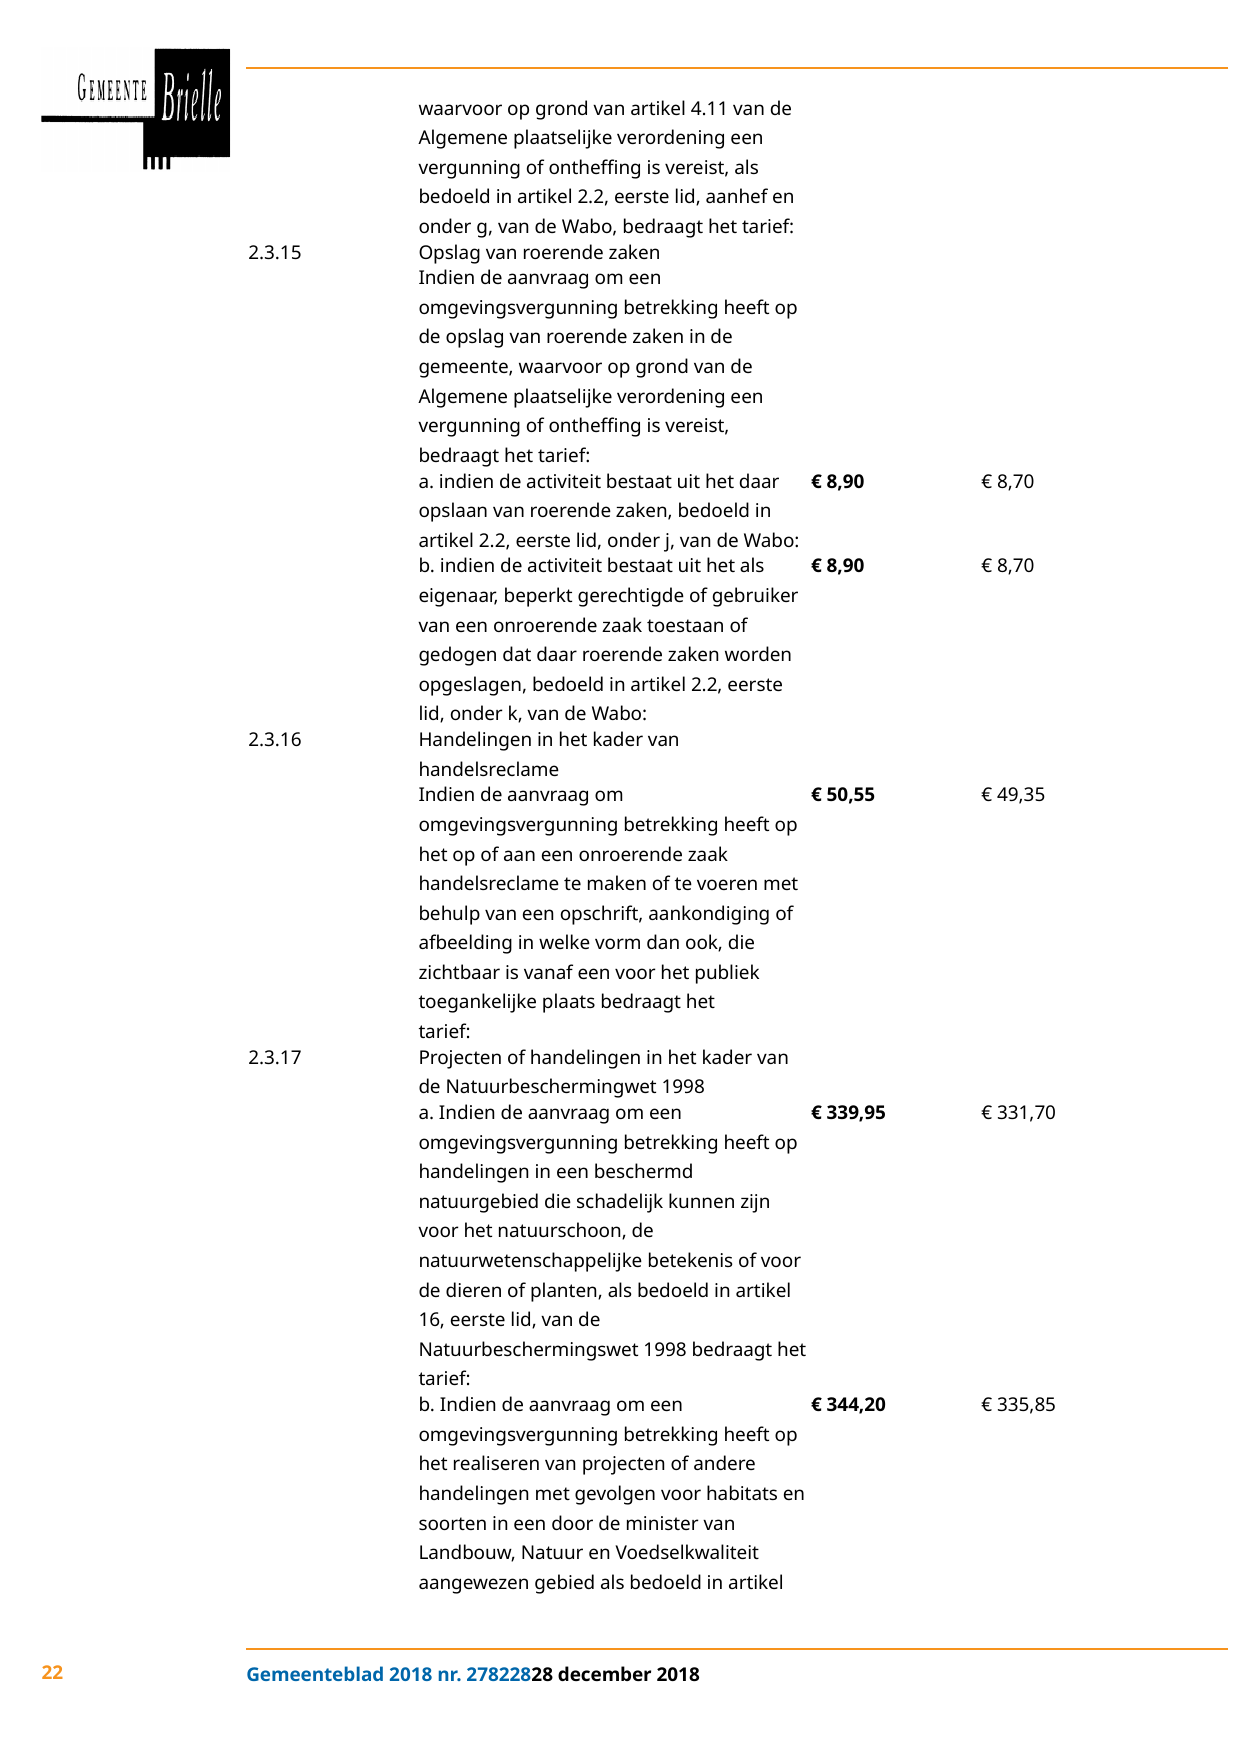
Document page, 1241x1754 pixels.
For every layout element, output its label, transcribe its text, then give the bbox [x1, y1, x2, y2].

table_cell Handelingen in het kader van handelsreclame [418, 726, 811, 782]
table_cell b. indien de activiteit bestaat uit het als eigenaar, beperkt gerechtigde of gebruiker van een onroerende zaak toestaan of gedogen dat daar roerende zaken worden opgeslagen, bedoeld in artikel 2.2, eerste lid, onder k, van de Wabo: [418, 553, 811, 726]
table_cell [248, 468, 418, 553]
table_cell Indien de aanvraag om een omgevingsvergunning betrekking heeft op de opslag van roerende zaken in de gemeente, waarvoor op grond van de Algemene plaatselijke verordening een vergunning of ontheffing is vereist, bedraagt het tarief: [418, 265, 811, 468]
table_cell [981, 726, 1152, 782]
table_cell € 49,35 [981, 782, 1152, 1044]
table_cell [981, 95, 1152, 239]
table_cell [811, 239, 981, 264]
table_cell [811, 265, 981, 468]
table_cell b. Indien de aanvraag om een omgevingsvergunning betrekking heeft op het realiseren van projecten of andere handelingen met gevolgen voor habitats en soorten in een door de minister van Landbouw, Natuur en Voedselkwaliteit aangewezen gebied als bedoeld in artikel [418, 1391, 811, 1594]
table_cell waarvoor op grond van artikel 4.11 van de Algemene plaatselijke verordening een vergunning of ontheffing is vereist, als bedoeld in artikel 2.2, eerste lid, aanhef en onder g, van de Wabo, bedraagt het tarief: [418, 95, 811, 239]
table_cell [981, 265, 1152, 468]
table_cell [981, 239, 1152, 264]
table_cell [248, 95, 418, 239]
table_cell € 8,70 [981, 468, 1152, 553]
table_cell € 335,85 [981, 1391, 1152, 1594]
table_cell Projecten of handelingen in het kader van de Natuurbeschermingwet 1998 [418, 1044, 811, 1099]
table_cell 2.3.17 [248, 1044, 418, 1099]
picture [41, 47, 231, 172]
table_cell Opslag van roerende zaken [418, 239, 811, 264]
table_cell [248, 265, 418, 468]
table_cell [811, 95, 981, 239]
table_cell [248, 782, 418, 1044]
table_cell [981, 1044, 1152, 1099]
table_cell [248, 553, 418, 726]
table_cell € 8,90 [811, 468, 981, 553]
table_cell Indien de aanvraag om omgevingsvergunning betrekking heeft op het op of aan een onroerende zaak handelsreclame te maken of te voeren met behulp van een opschrift, aankondiging of afbeelding in welke vorm dan ook, die zichtbaar is vanaf een voor het publiek toegankelijke plaats bedraagt het tarief: [418, 782, 811, 1044]
table_cell € 8,70 [981, 553, 1152, 726]
table_cell a. indien de activiteit bestaat uit het daar opslaan van roerende zaken, bedoeld in artikel 2.2, eerste lid, onder j, van de Wabo: [418, 468, 811, 553]
table_cell a. Indien de aanvraag om een omgevingsvergunning betrekking heeft op handelingen in een beschermd natuurgebied die schadelijk kunnen zijn voor het natuurschoon, de natuurwetenschappelijke betekenis of voor de dieren of planten, als bedoeld in artikel 16, eerste lid, van de Natuurbeschermingswet 1998 bedraagt het tarief: [418, 1099, 811, 1391]
table_cell € 339,95 [811, 1099, 981, 1391]
table_cell 2.3.16 [248, 726, 418, 782]
table_cell € 344,20 [811, 1391, 981, 1594]
table_cell [248, 1099, 418, 1391]
table_cell € 331,70 [981, 1099, 1152, 1391]
table_cell € 50,55 [811, 782, 981, 1044]
table_cell [248, 1391, 418, 1594]
table_cell 2.3.15 [248, 239, 418, 264]
table_cell [811, 1044, 981, 1099]
table_cell € 8,90 [811, 553, 981, 726]
table_cell [811, 726, 981, 782]
